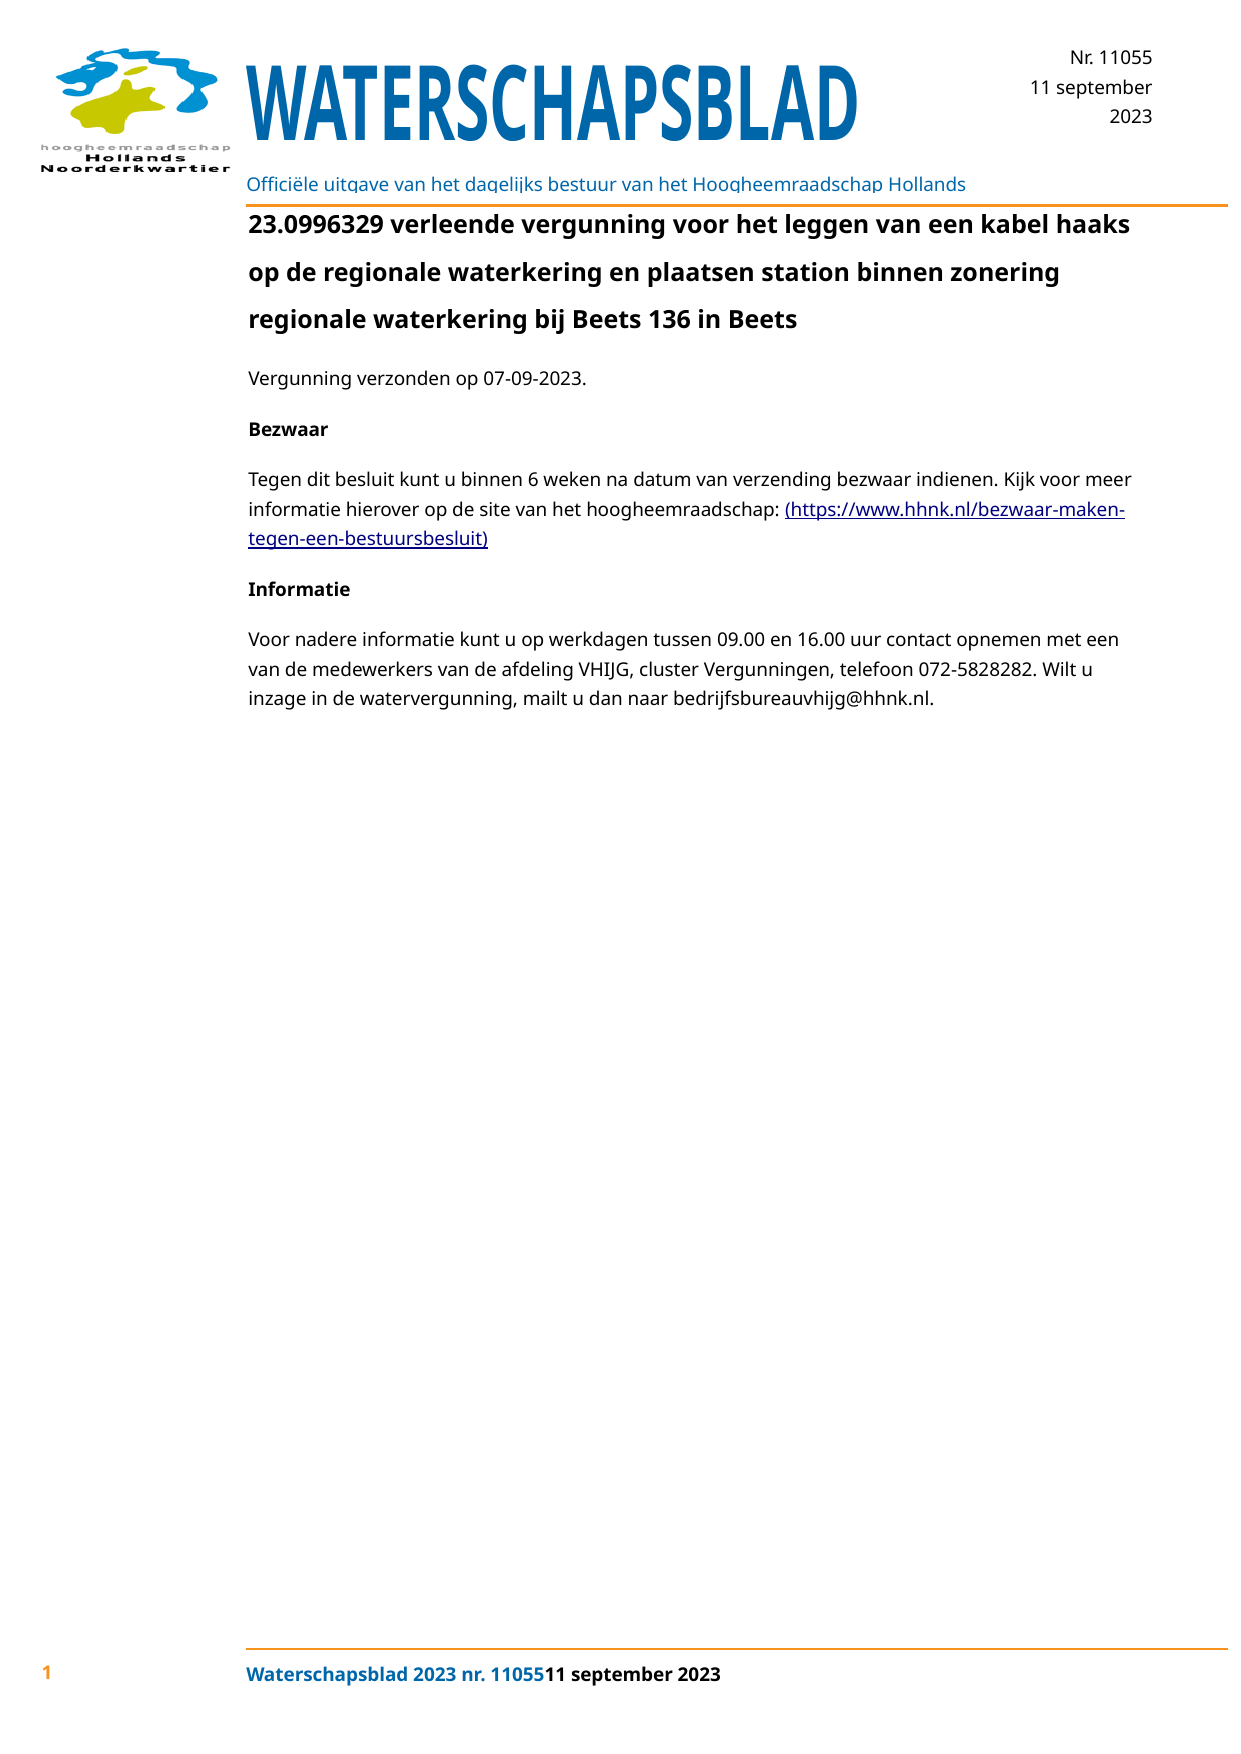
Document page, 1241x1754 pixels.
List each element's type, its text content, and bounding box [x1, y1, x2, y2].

text Voor nadere informatie kunt u op werkdagen tussen 09.00 en 16.00 uur contact opnemen met een van de medewerkers van de afdeling VHIJG, cluster Vergunningen, telefoon 072-5828282. Wilt u inzage in de watervergunning, mailt u dan naar bedrijfsbureauvhijg@hhnk.nl. [248, 626, 1152, 711]
picture [41, 47, 231, 172]
text 23.0996329 verleende vergunning voor het leggen van een kabel haaks op de regionale waterkering en plaatsen station binnen zonering regionale waterkering bij Beets 136 in Beets [248, 207, 1152, 336]
text Vergunning verzonden op 07-09-2023. [248, 366, 1152, 391]
text Informatie [248, 576, 1152, 602]
text Bezwaar [248, 416, 1152, 442]
text Tegen dit besluit kunt u binnen 6 weken na datum van verzending bezwaar indienen. Kijk voor meer informatie hierover op de site van het hoogheemraadschap: (https://www.hhnk.nl/bezwaar-maken-tegen-een-bestuursbesluit) [248, 466, 1152, 551]
